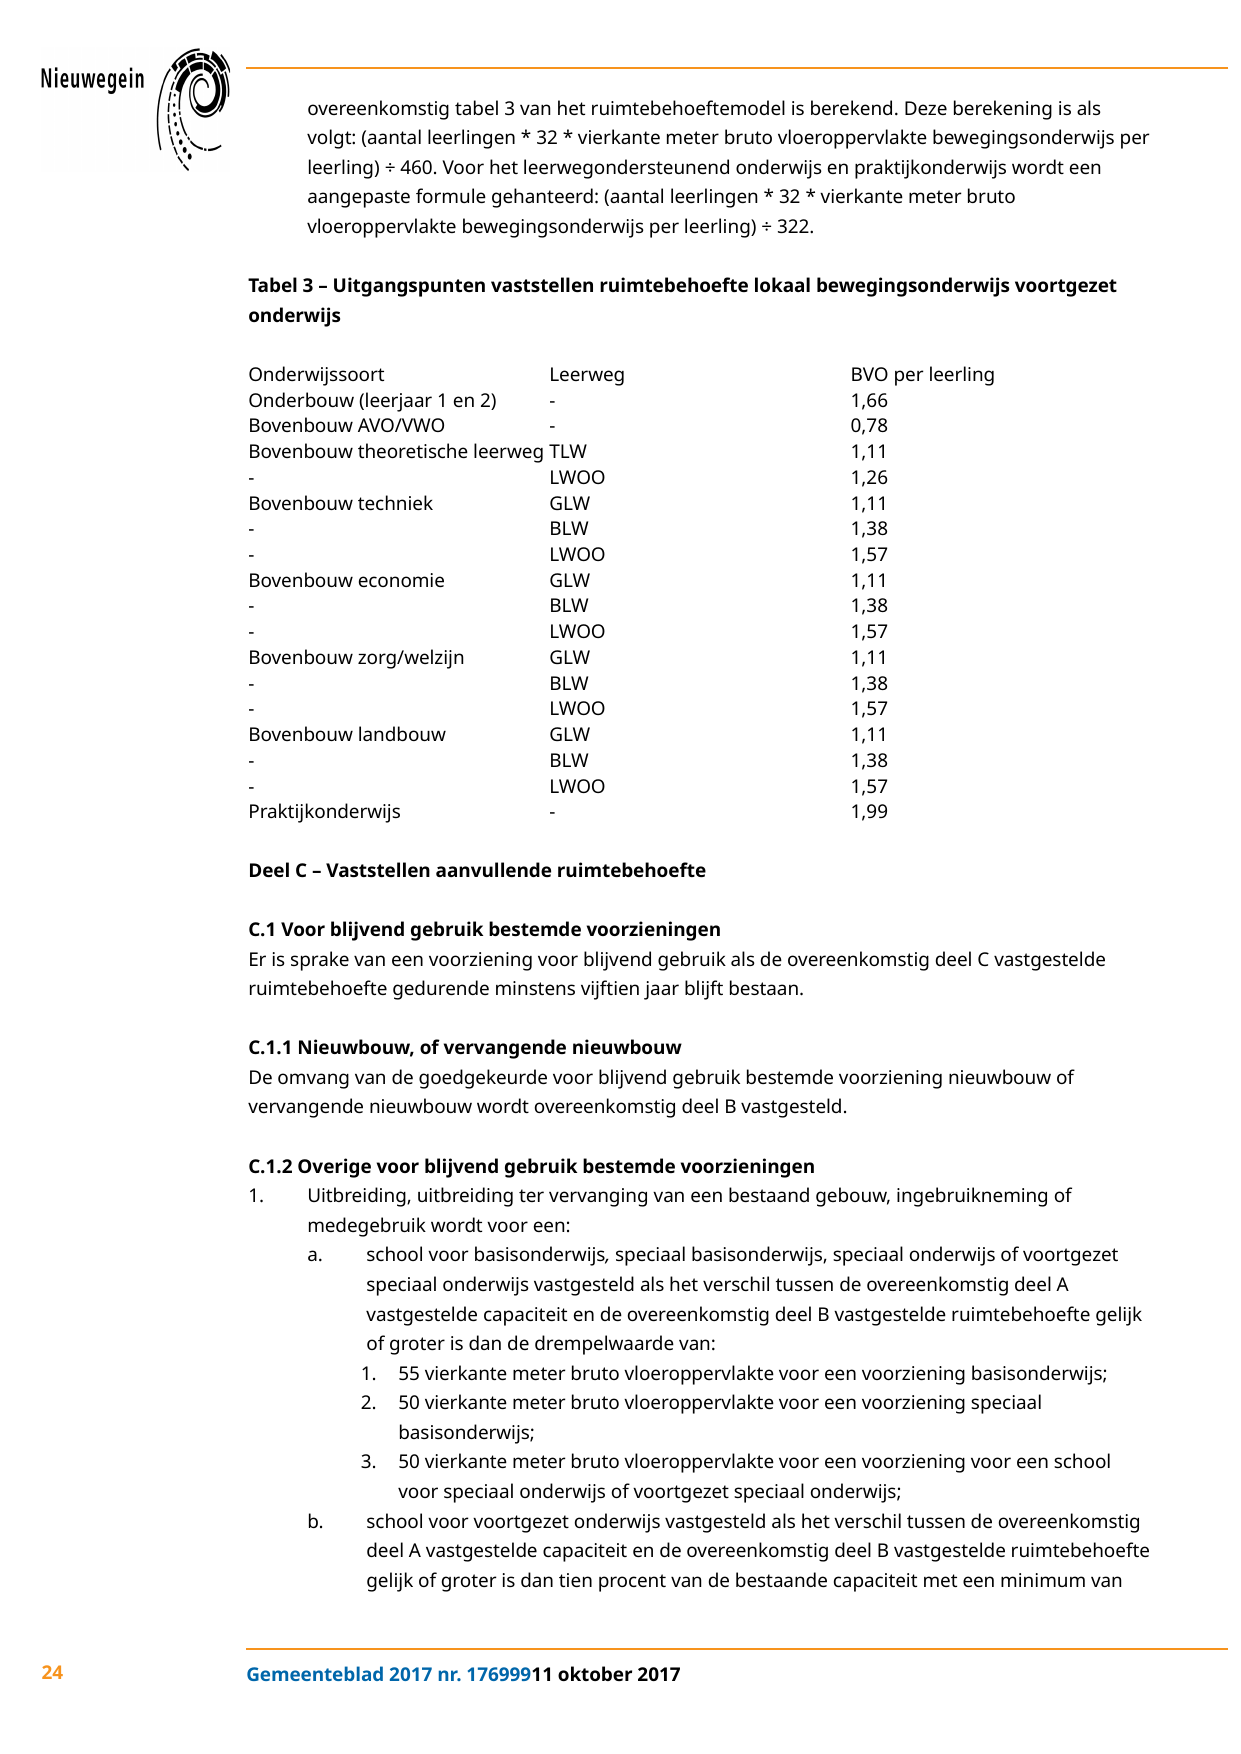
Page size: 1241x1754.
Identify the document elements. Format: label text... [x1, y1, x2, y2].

table_cell Bovenbouw theoretische leerweg [248, 438, 549, 464]
table_cell - [549, 413, 850, 438]
table_cell 1,57 [850, 619, 1152, 644]
list school voor voortgezet onderwijs vastgesteld als het verschil tussen de overeenkomstig deel A vastgestelde capaciteit en de overeenkomstig deel B vastgestelde ruimtebehoefte gelijk of groter is dan tien procent van de bestaande capaciteit met een minimum van [307, 1508, 1152, 1593]
table_cell Bovenbouw zorg/welzijn [248, 644, 549, 670]
table_cell Bovenbouw economie [248, 567, 549, 593]
table_cell - [248, 773, 549, 798]
table_cell - [248, 464, 549, 490]
table_cell - [248, 619, 549, 644]
table_cell 1,38 [850, 516, 1152, 541]
table_cell GLW [549, 567, 850, 593]
table_cell BLW [549, 747, 850, 773]
table_cell Bovenbouw AVO/VWO [248, 413, 549, 438]
table_cell 0,78 [850, 413, 1152, 438]
table_cell LWOO [549, 541, 850, 567]
table_cell 1,26 [850, 464, 1152, 490]
table_cell GLW [549, 490, 850, 516]
table_cell - [549, 799, 850, 824]
list 55 vierkante meter bruto vloeroppervlakte voor een voorziening basisonderwijs; [361, 1360, 1152, 1386]
table_cell LWOO [549, 696, 850, 721]
table_cell Onderbouw (leerjaar 1 en 2) [248, 387, 549, 413]
table_cell 1,57 [850, 696, 1152, 721]
table_cell LWOO [549, 464, 850, 490]
table_cell LWOO [549, 773, 850, 798]
table_cell 1,57 [850, 773, 1152, 798]
text C.1 Voor blijvend gebruik bestemde voorzieningen [248, 916, 1152, 942]
list school voor basisonderwijs, speciaal basisonderwijs, speciaal onderwijs of voortgezet speciaal onderwijs vastgesteld als het verschil tussen de overeenkomstig deel A vastgestelde capaciteit en de overeenkomstig deel B vastgestelde ruimtebehoefte gelijk of groter is dan de drempelwaarde van: [307, 1242, 1152, 1356]
list overeenkomstig tabel 3 van het ruimtebehoeftemodel is berekend. Deze berekening is als volgt: (aantal leerlingen * 32 * vierkante meter bruto vloeroppervlakte bewegingsonderwijs per leerling) ÷ 460. Voor het leerwegondersteunend onderwijs en praktijkonderwijs wordt een aangepaste formule gehanteerd: (aantal leerlingen * 32 * vierkante meter bruto vloeroppervlakte bewegingsonderwijs per leerling) ÷ 322. [248, 95, 1152, 239]
table_cell GLW [549, 721, 850, 747]
table_cell 1,38 [850, 670, 1152, 696]
table_cell - [248, 670, 549, 696]
table_cell - [248, 747, 549, 773]
table_cell 1,38 [850, 593, 1152, 618]
table_cell 1,11 [850, 721, 1152, 747]
table_header Leerweg [549, 361, 850, 387]
table_cell 1,66 [850, 387, 1152, 413]
table_cell Praktijkonderwijs [248, 799, 549, 824]
table_cell - [248, 696, 549, 721]
list 50 vierkante meter bruto vloeroppervlakte voor een voorziening voor een school voor speciaal onderwijs of voortgezet speciaal onderwijs; [361, 1449, 1152, 1504]
text Tabel 3 – Uitgangspunten vaststellen ruimtebehoefte lokaal bewegingsonderwijs voortgezet onderwijs [248, 272, 1152, 328]
table_cell 1,99 [850, 799, 1152, 824]
table_cell 1,11 [850, 644, 1152, 670]
table_cell - [248, 593, 549, 618]
text De omvang van de goedgekeurde voor blijvend gebruik bestemde voorziening nieuwbouw of vervangende nieuwbouw wordt overeenkomstig deel B vastgesteld. [248, 1064, 1152, 1119]
table_cell GLW [549, 644, 850, 670]
table_cell 1,11 [850, 490, 1152, 516]
table_cell - [248, 541, 549, 567]
text C.1.1 Nieuwbouw, of vervangende nieuwbouw [248, 1034, 1152, 1060]
text Er is sprake van een voorziening voor blijvend gebruik als de overeenkomstig deel C vastgestelde ruimtebehoefte gedurende minstens vijftien jaar blijft bestaan. [248, 946, 1152, 1001]
text Deel C – Vaststellen aanvullende ruimtebehoefte [248, 857, 1152, 883]
table_cell Bovenbouw techniek [248, 490, 549, 516]
picture [41, 47, 231, 172]
table_cell BLW [549, 670, 850, 696]
table_cell 1,11 [850, 567, 1152, 593]
table_cell BLW [549, 593, 850, 618]
text C.1.2 Overige voor blijvend gebruik bestemde voorzieningen [248, 1153, 1152, 1179]
list Uitbreiding, uitbreiding ter vervanging van een bestaand gebouw, ingebruikneming of medegebruik wordt voor een: [248, 1182, 1152, 1238]
table_header BVO per leerling [850, 361, 1152, 387]
table_cell BLW [549, 516, 850, 541]
table_cell TLW [549, 438, 850, 464]
list 50 vierkante meter bruto vloeroppervlakte voor een voorziening speciaal basisonderwijs; [361, 1389, 1152, 1445]
table_cell 1,38 [850, 747, 1152, 773]
table_cell - [248, 516, 549, 541]
table_header Onderwijssoort [248, 361, 549, 387]
table_cell Bovenbouw landbouw [248, 721, 549, 747]
table_cell - [549, 387, 850, 413]
table_cell LWOO [549, 619, 850, 644]
table_cell 1,57 [850, 541, 1152, 567]
table_cell 1,11 [850, 438, 1152, 464]
